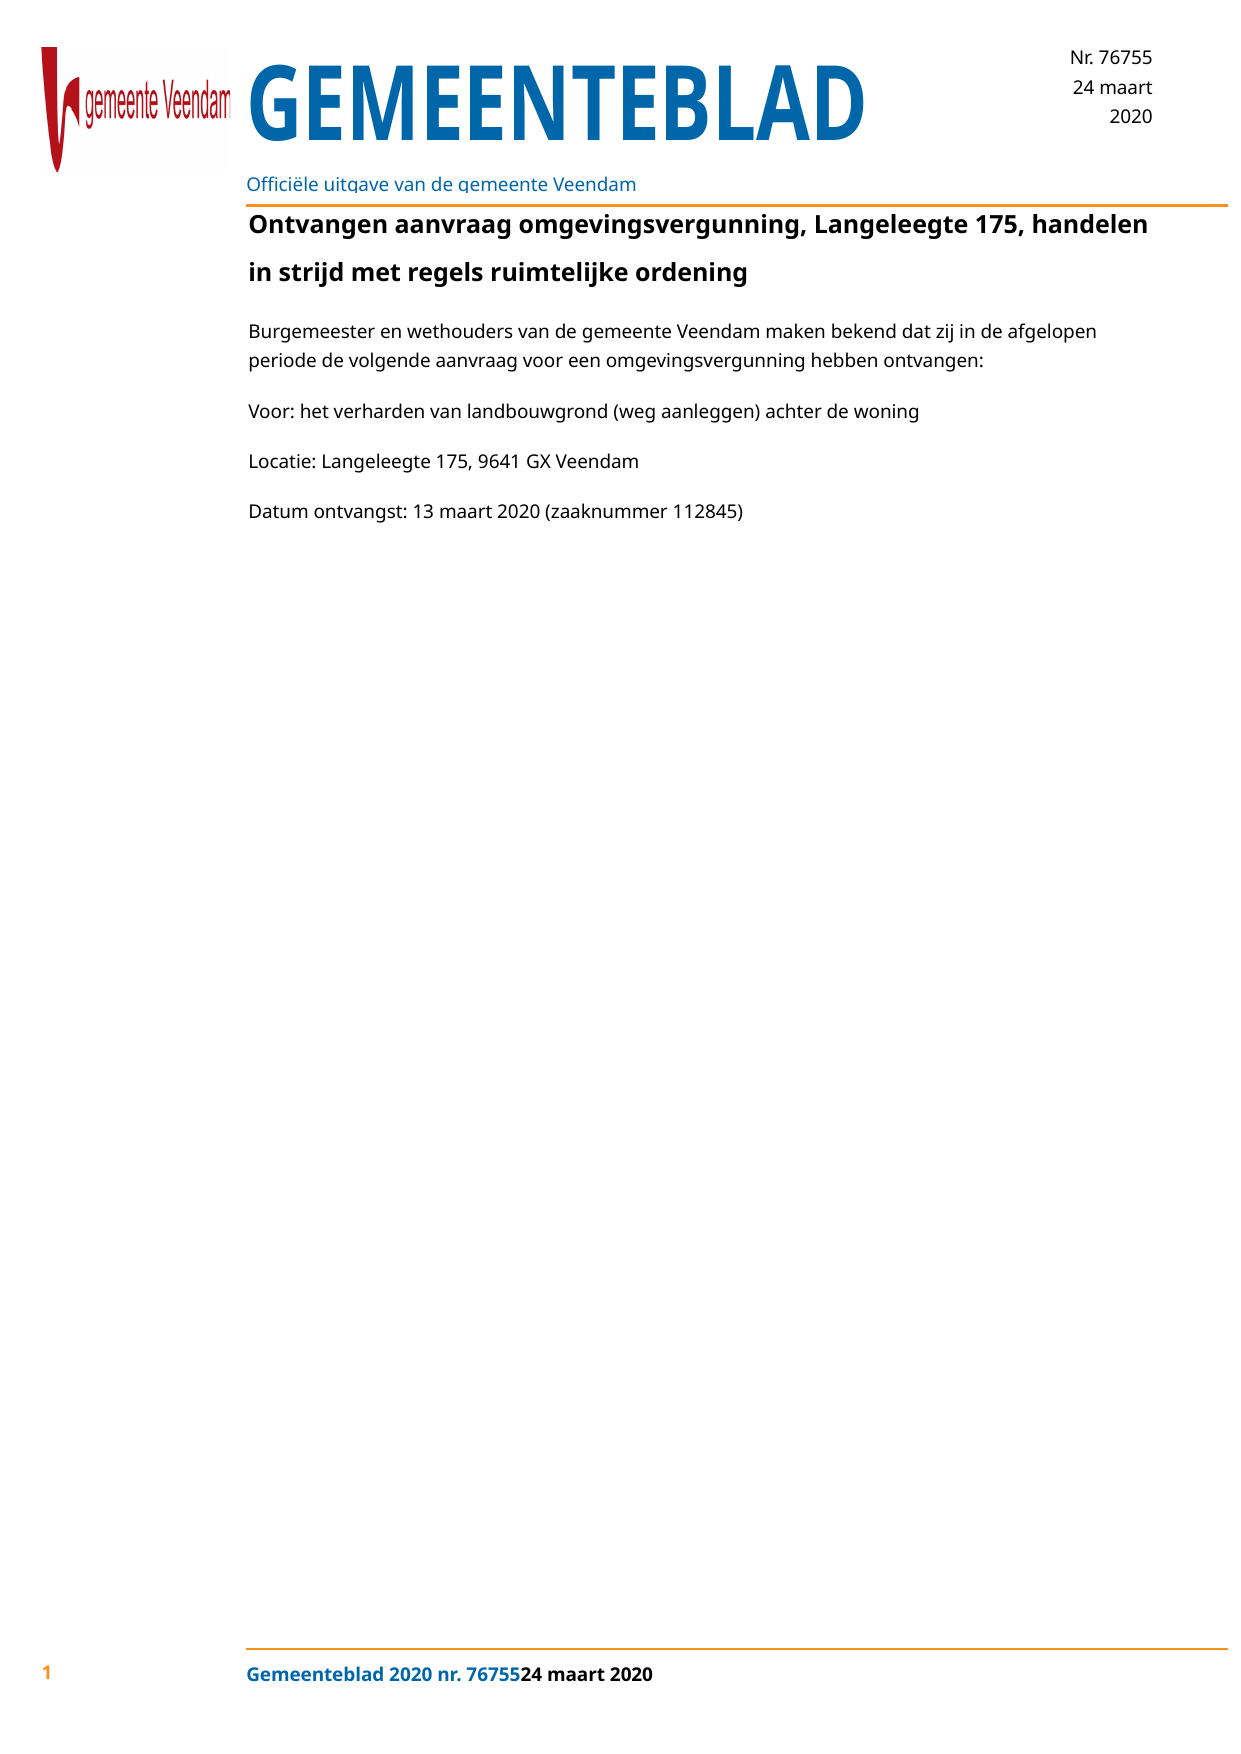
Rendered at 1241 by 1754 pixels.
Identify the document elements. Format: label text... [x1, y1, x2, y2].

text Ontvangen aanvraag omgevingsvergunning, Langeleegte 175, handelen in strijd met regels ruimtelijke ordening [248, 207, 1152, 288]
text Datum ontvangst: 13 maart 2020 (zaaknummer 112845) [248, 499, 1152, 524]
text Locatie: Langeleegte 175, 9641 GX Veendam [248, 448, 1152, 474]
picture [41, 47, 231, 172]
text Burgemeester en wethouders van de gemeente Veendam maken bekend dat zij in de afgelopen periode de volgende aanvraag voor een omgevingsvergunning hebben ontvangen: [248, 318, 1152, 373]
text Voor: het verharden van landbouwgrond (weg aanleggen) achter de woning [248, 398, 1152, 424]
